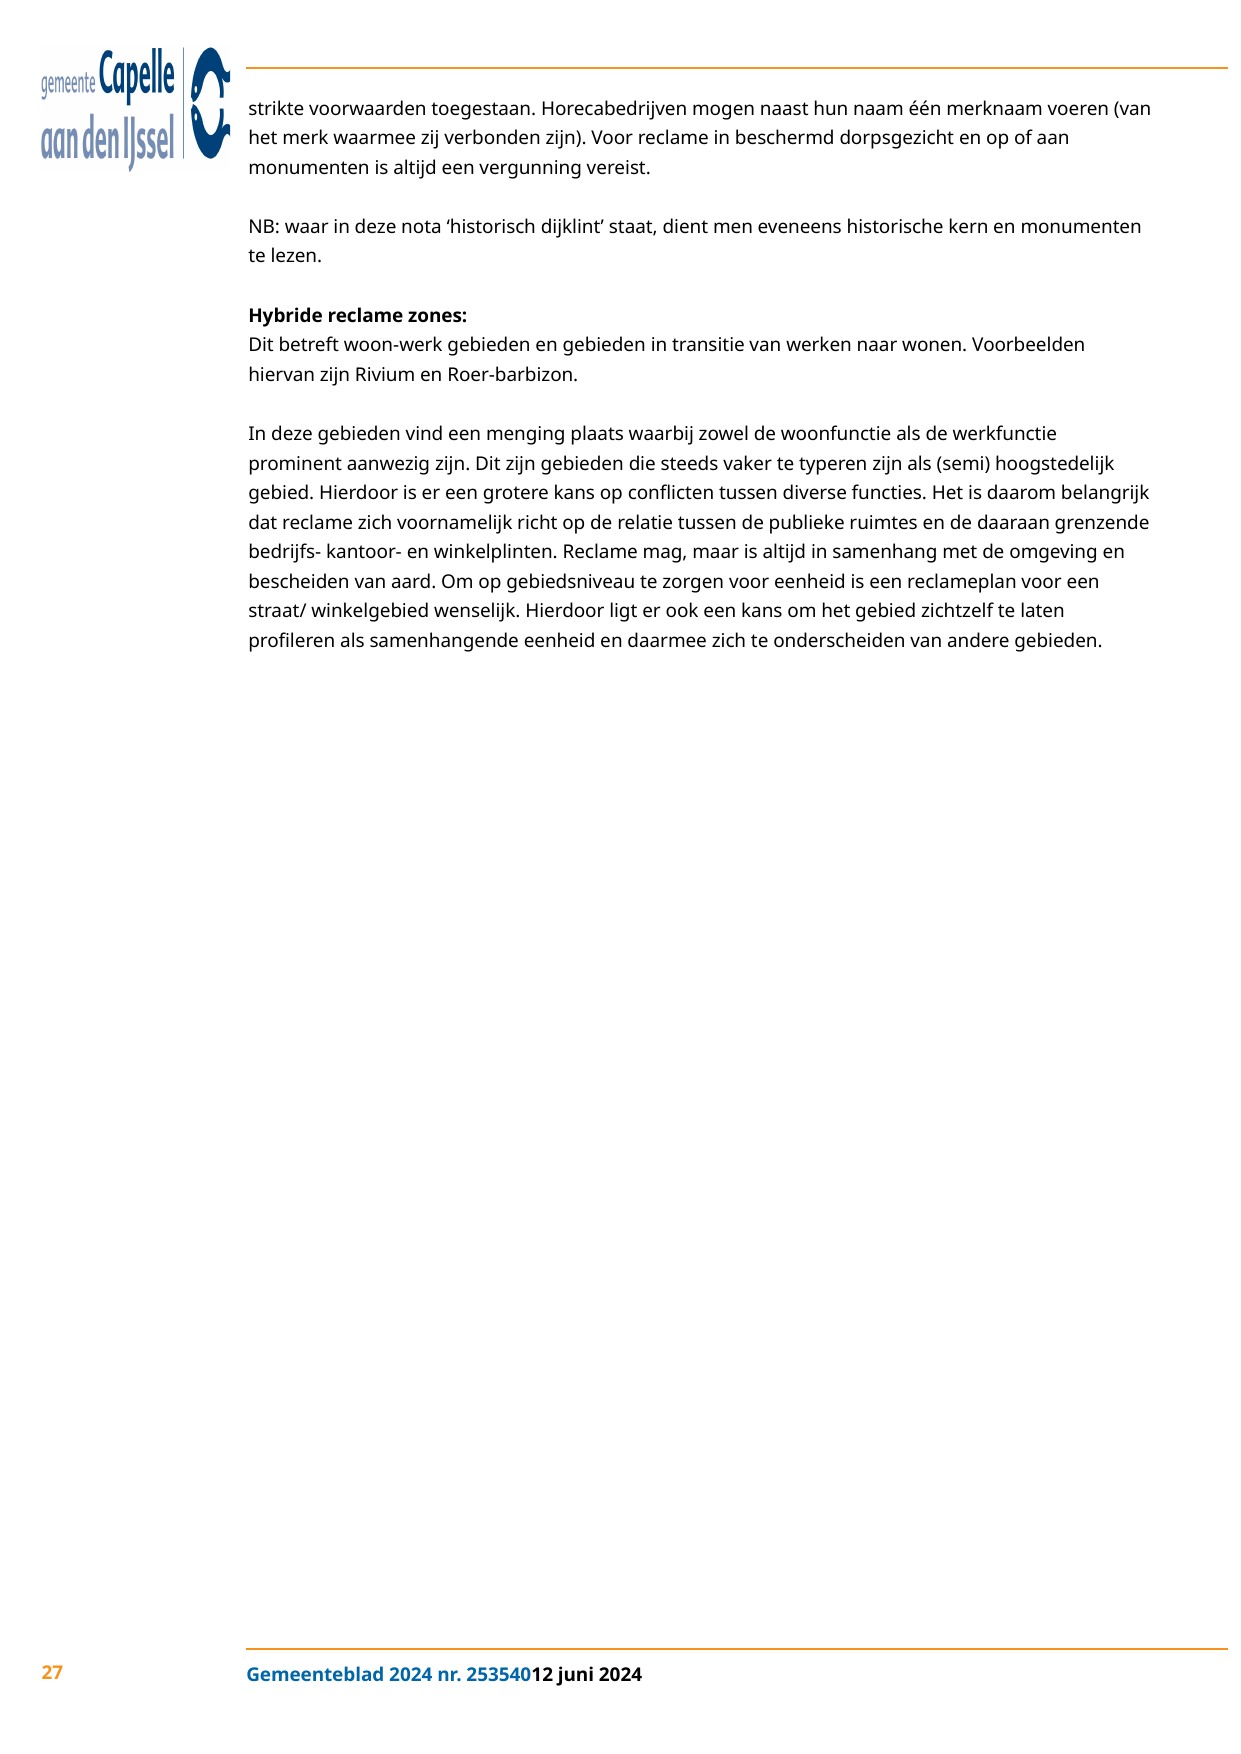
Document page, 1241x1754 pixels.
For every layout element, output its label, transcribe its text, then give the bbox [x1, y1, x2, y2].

text Dit betreft woon-werk gebieden en gebieden in transitie van werken naar wonen. Voorbeelden hiervan zijn Rivium en Roer-barbizon. [248, 331, 1152, 387]
text Hybride reclame zones: [248, 302, 1152, 328]
text NB: waar in deze nota ‘historisch dijklint’ staat, dient men eveneens historische kern en monumenten te lezen. [248, 213, 1152, 268]
picture [41, 47, 231, 172]
text strikte voorwaarden toegestaan. Horecabedrijven mogen naast hun naam één merknaam voeren (van het merk waarmee zij verbonden zijn). Voor reclame in beschermd dorpsgezicht en op of aan monumenten is altijd een vergunning vereist. [248, 95, 1152, 180]
text In deze gebieden vind een menging plaats waarbij zowel de woonfunctie als de werkfunctie prominent aanwezig zijn. Dit zijn gebieden die steeds vaker te typeren zijn als (semi) hoogstedelijk gebied. Hierdoor is er een grotere kans op conflicten tussen diverse functies. Het is daarom belangrijk dat reclame zich voornamelijk richt op de relatie tussen de publieke ruimtes en de daaraan grenzende bedrijfs- kantoor- en winkelplinten. Reclame mag, maar is altijd in samenhang met de omgeving en bescheiden van aard. Om op gebiedsniveau te zorgen voor eenheid is een reclameplan voor een straat/ winkelgebied wenselijk. Hierdoor ligt er ook een kans om het gebied zichtzelf te laten profileren als samenhangende eenheid en daarmee zich te onderscheiden van andere gebieden. [248, 420, 1152, 653]
